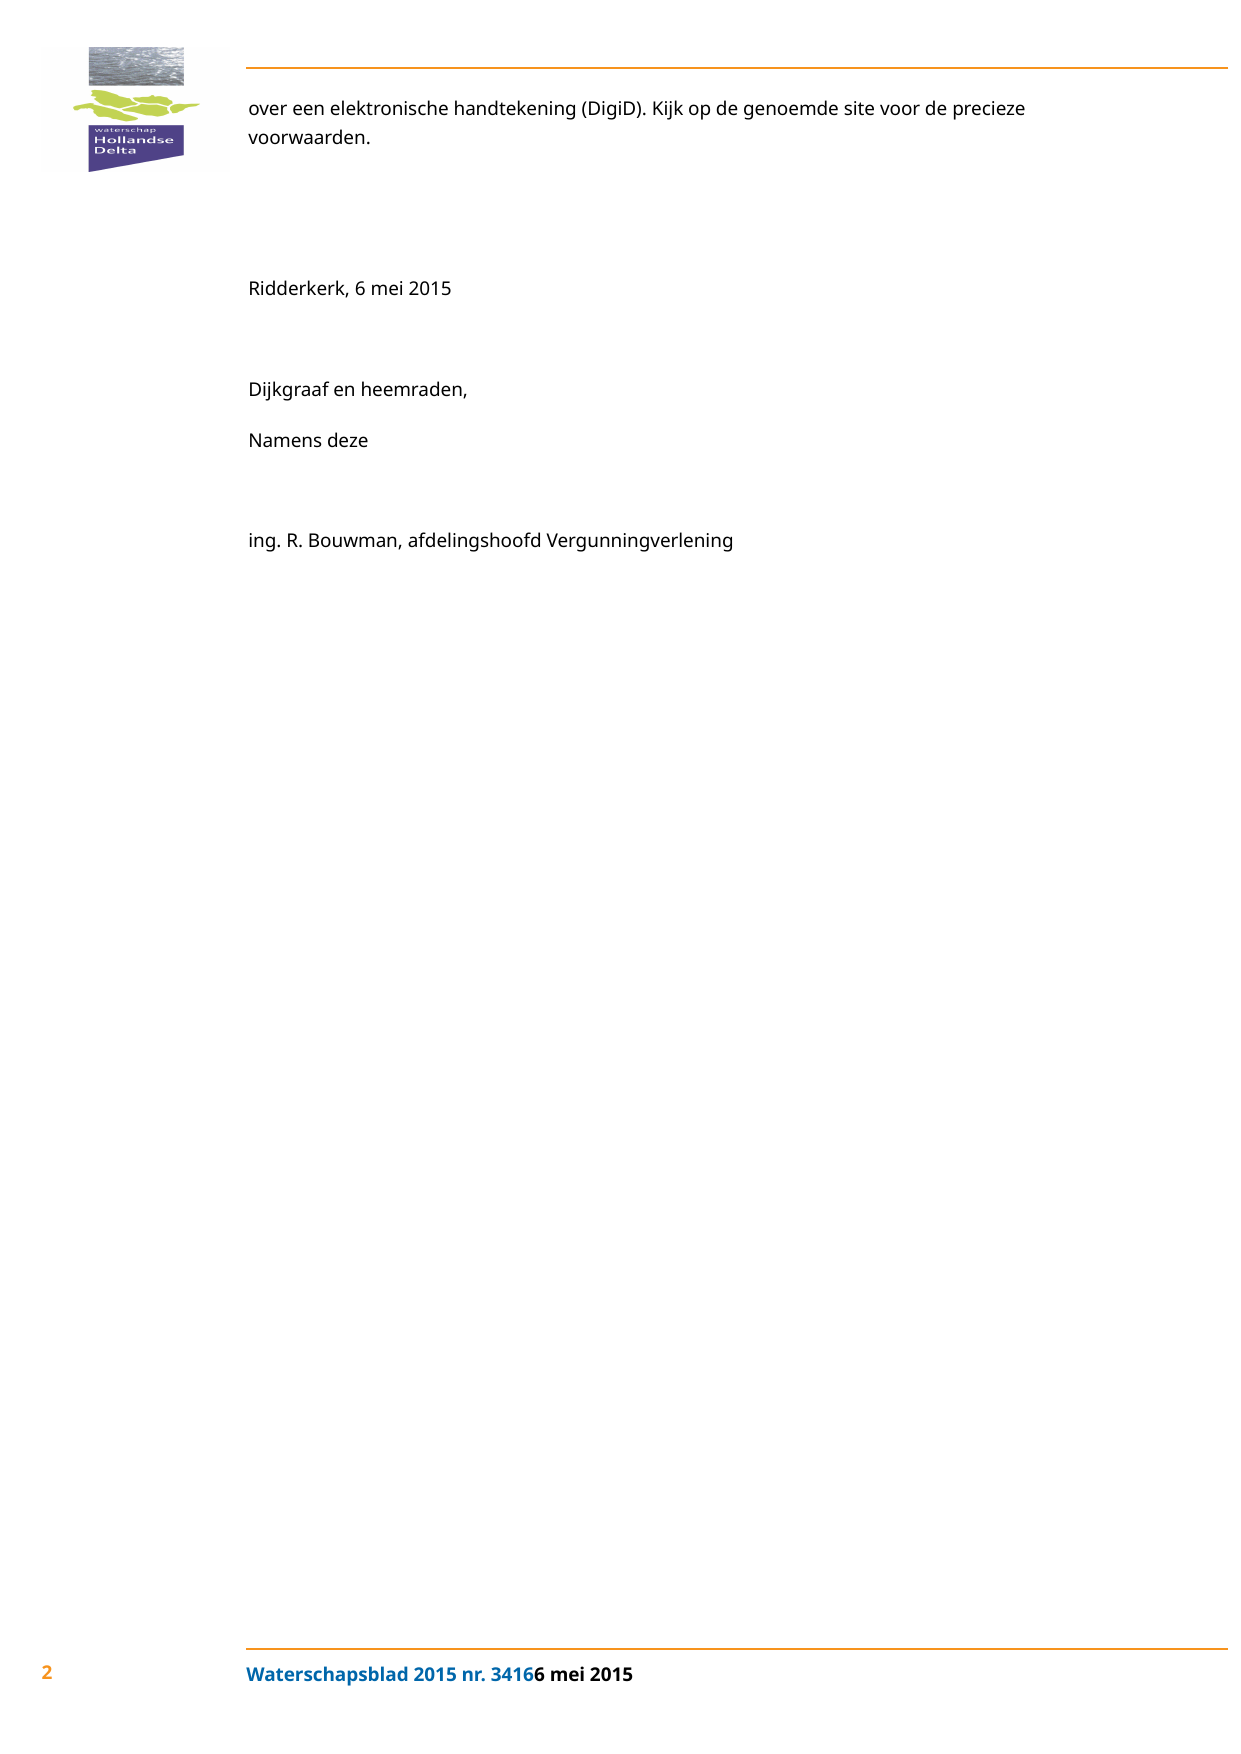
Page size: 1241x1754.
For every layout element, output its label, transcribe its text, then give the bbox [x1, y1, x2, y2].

text Ridderkerk, 6 mei 2015 [248, 276, 1152, 301]
text ing. R. Bouwman, afdelingshoofd Vergunningverlening [248, 528, 1152, 553]
picture [41, 47, 231, 172]
text over een elektronische handtekening (DigiD). Kijk op de genoemde site voor de precieze voorwaarden. [248, 95, 1152, 150]
text Namens deze [248, 427, 1152, 453]
text Dijkgraaf en heemraden, [248, 376, 1152, 402]
